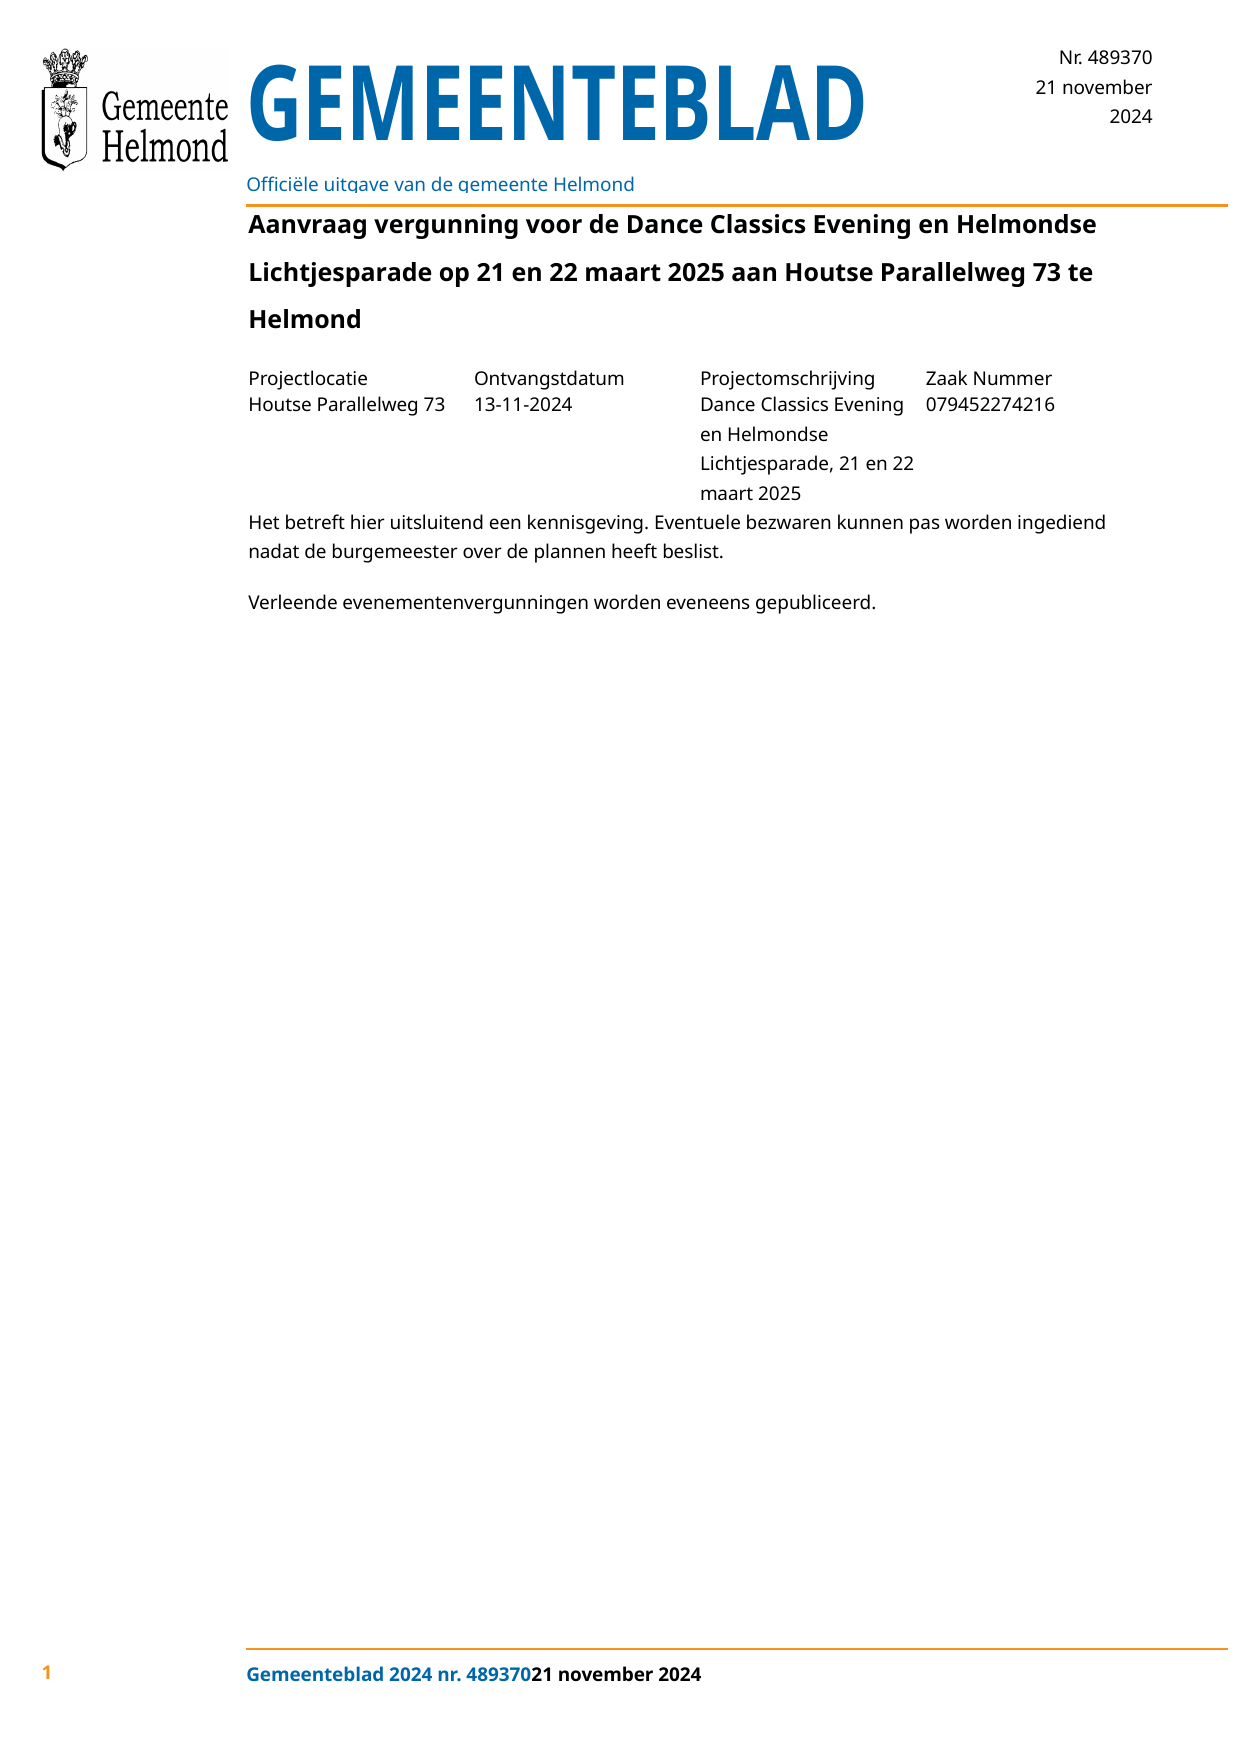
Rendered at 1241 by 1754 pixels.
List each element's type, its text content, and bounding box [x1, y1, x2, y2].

text Aanvraag vergunning voor de Dance Classics Evening en Helmondse Lichtjesparade op 21 en 22 maart 2025 aan Houtse Parallelweg 73 te Helmond [248, 207, 1152, 336]
table_cell Dance Classics Evening en Helmondse Lichtjesparade, 21 en 22 maart 2025 [700, 391, 926, 506]
table_cell 079452274216 [926, 391, 1152, 506]
table_header Zaak Nummer [926, 366, 1152, 391]
table_header Projectomschrijving [700, 366, 926, 391]
table_cell Houtse Parallelweg 73 [248, 391, 474, 506]
table_cell 13-11-2024 [474, 391, 700, 506]
table_header Ontvangstdatum [474, 366, 700, 391]
table_header Projectlocatie [248, 366, 474, 391]
text Verleende evenementenvergunningen worden eveneens gepubliceerd. [248, 589, 1152, 615]
picture [41, 47, 231, 172]
text Het betreft hier uitsluitend een kennisgeving. Eventuele bezwaren kunnen pas worden ingediend nadat de burgemeester over de plannen heeft beslist. [248, 509, 1152, 564]
